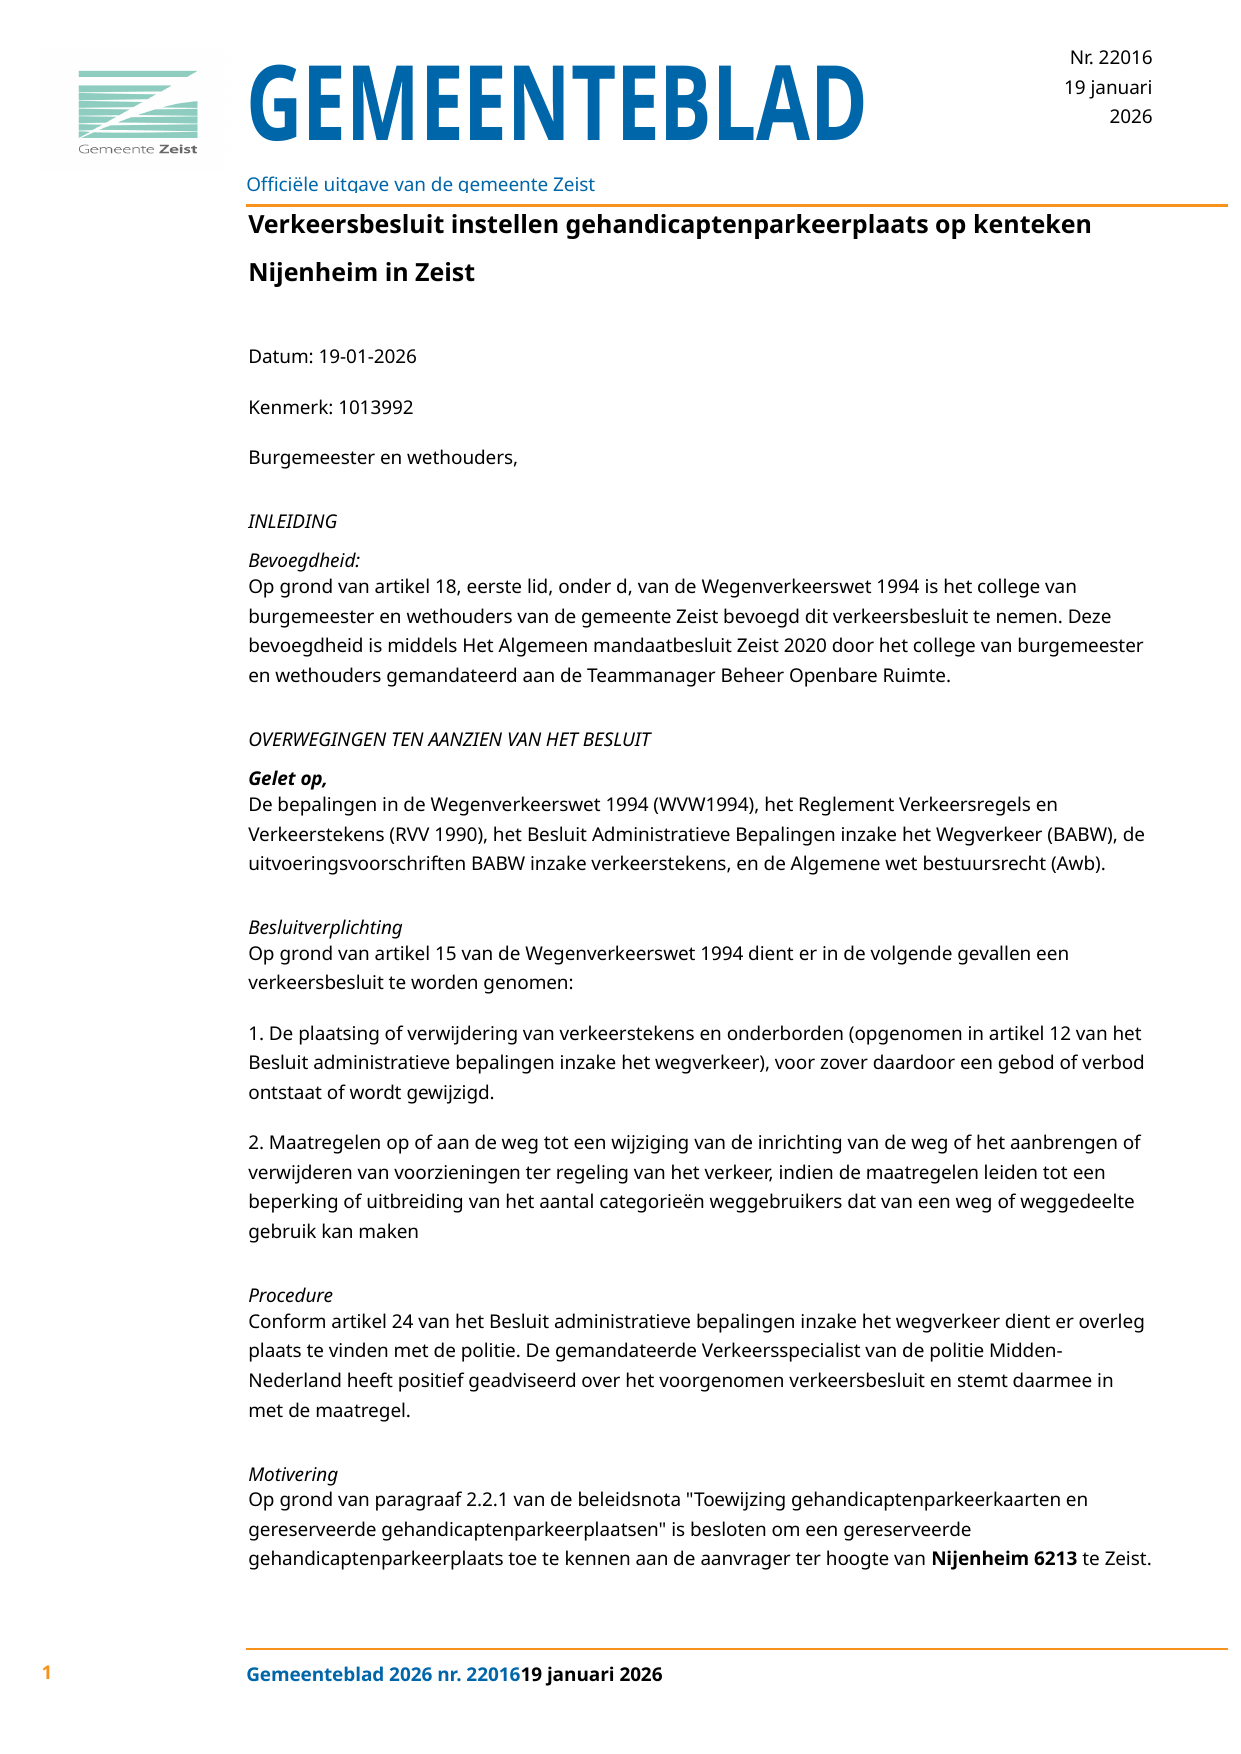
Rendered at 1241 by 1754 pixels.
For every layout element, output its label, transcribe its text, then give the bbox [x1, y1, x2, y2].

text Burgemeester en wethouders, [248, 444, 1152, 470]
text Verkeersbesluit instellen gehandicaptenparkeerplaats op kenteken Nijenheim in Zeist [248, 207, 1152, 288]
text De bepalingen in de Wegenverkeerswet 1994 (WVW1994), het Reglement Verkeersregels en Verkeerstekens (RVV 1990), het Besluit Administratieve Bepalingen inzake het Wegverkeer (BABW), de uitvoeringsvoorschriften BABW inzake verkeerstekens, en de Algemene wet bestuursrecht (Awb). [248, 791, 1152, 876]
text Motivering [248, 1461, 1152, 1486]
text Bevoegdheid: [248, 548, 1152, 573]
text Datum: 19-01-2026 [248, 344, 1152, 369]
text 1. De plaatsing of verwijdering van verkeerstekens en onderborden (opgenomen in artikel 12 van het Besluit administratieve bepalingen inzake het wegverkeer), voor zover daardoor een gebod of verbod ontstaat of wordt gewijzigd. [248, 1020, 1152, 1105]
text Conform artikel 24 van het Besluit administratieve bepalingen inzake het wegverkeer dient er overleg plaats te vinden met de politie. De gemandateerde Verkeersspecialist van de politie Midden-Nederland heeft positief geadviseerd over het voorgenomen verkeersbesluit en stemt daarmee in met de maatregel. [248, 1308, 1152, 1422]
text Op grond van paragraaf 2.2.1 van de beleidsnota "Toewijzing gehandicaptenparkeerkaarten en gereserveerde gehandicaptenparkeerplaatsen" is besloten om een gereserveerde gehandicaptenparkeerplaats toe te kennen aan de aanvrager ter hoogte van Nijenheim 6213 te Zeist. [248, 1486, 1152, 1571]
text OVERWEGINGEN TEN AANZIEN VAN HET BESLUIT [248, 726, 1152, 752]
text 2. Maatregelen op of aan de weg tot een wijziging van de inrichting van de weg of het aanbrengen of verwijderen van voorzieningen ter regeling van het verkeer, indien de maatregelen leiden tot een beperking of uitbreiding van het aantal categorieën weggebruikers dat van een weg of weggedeelte gebruik kan maken [248, 1129, 1152, 1244]
text Op grond van artikel 18, eerste lid, onder d, van de Wegenverkeerswet 1994 is het college van burgemeester en wethouders van de gemeente Zeist bevoegd dit verkeersbesluit te nemen. Deze bevoegdheid is middels Het Algemeen mandaatbesluit Zeist 2020 door het college van burgemeester en wethouders gemandateerd aan de Teammanager Beheer Openbare Ruimte. [248, 573, 1152, 688]
text Kenmerk: 1013992 [248, 394, 1152, 420]
text Op grond van artikel 15 van de Wegenverkeerswet 1994 dient er in de volgende gevallen een verkeersbesluit te worden genomen: [248, 940, 1152, 995]
text Besluitverplichting [248, 914, 1152, 940]
text Gelet op, [248, 765, 1152, 791]
text Procedure [248, 1282, 1152, 1308]
text INLEIDING [248, 508, 1152, 534]
picture [41, 47, 231, 172]
